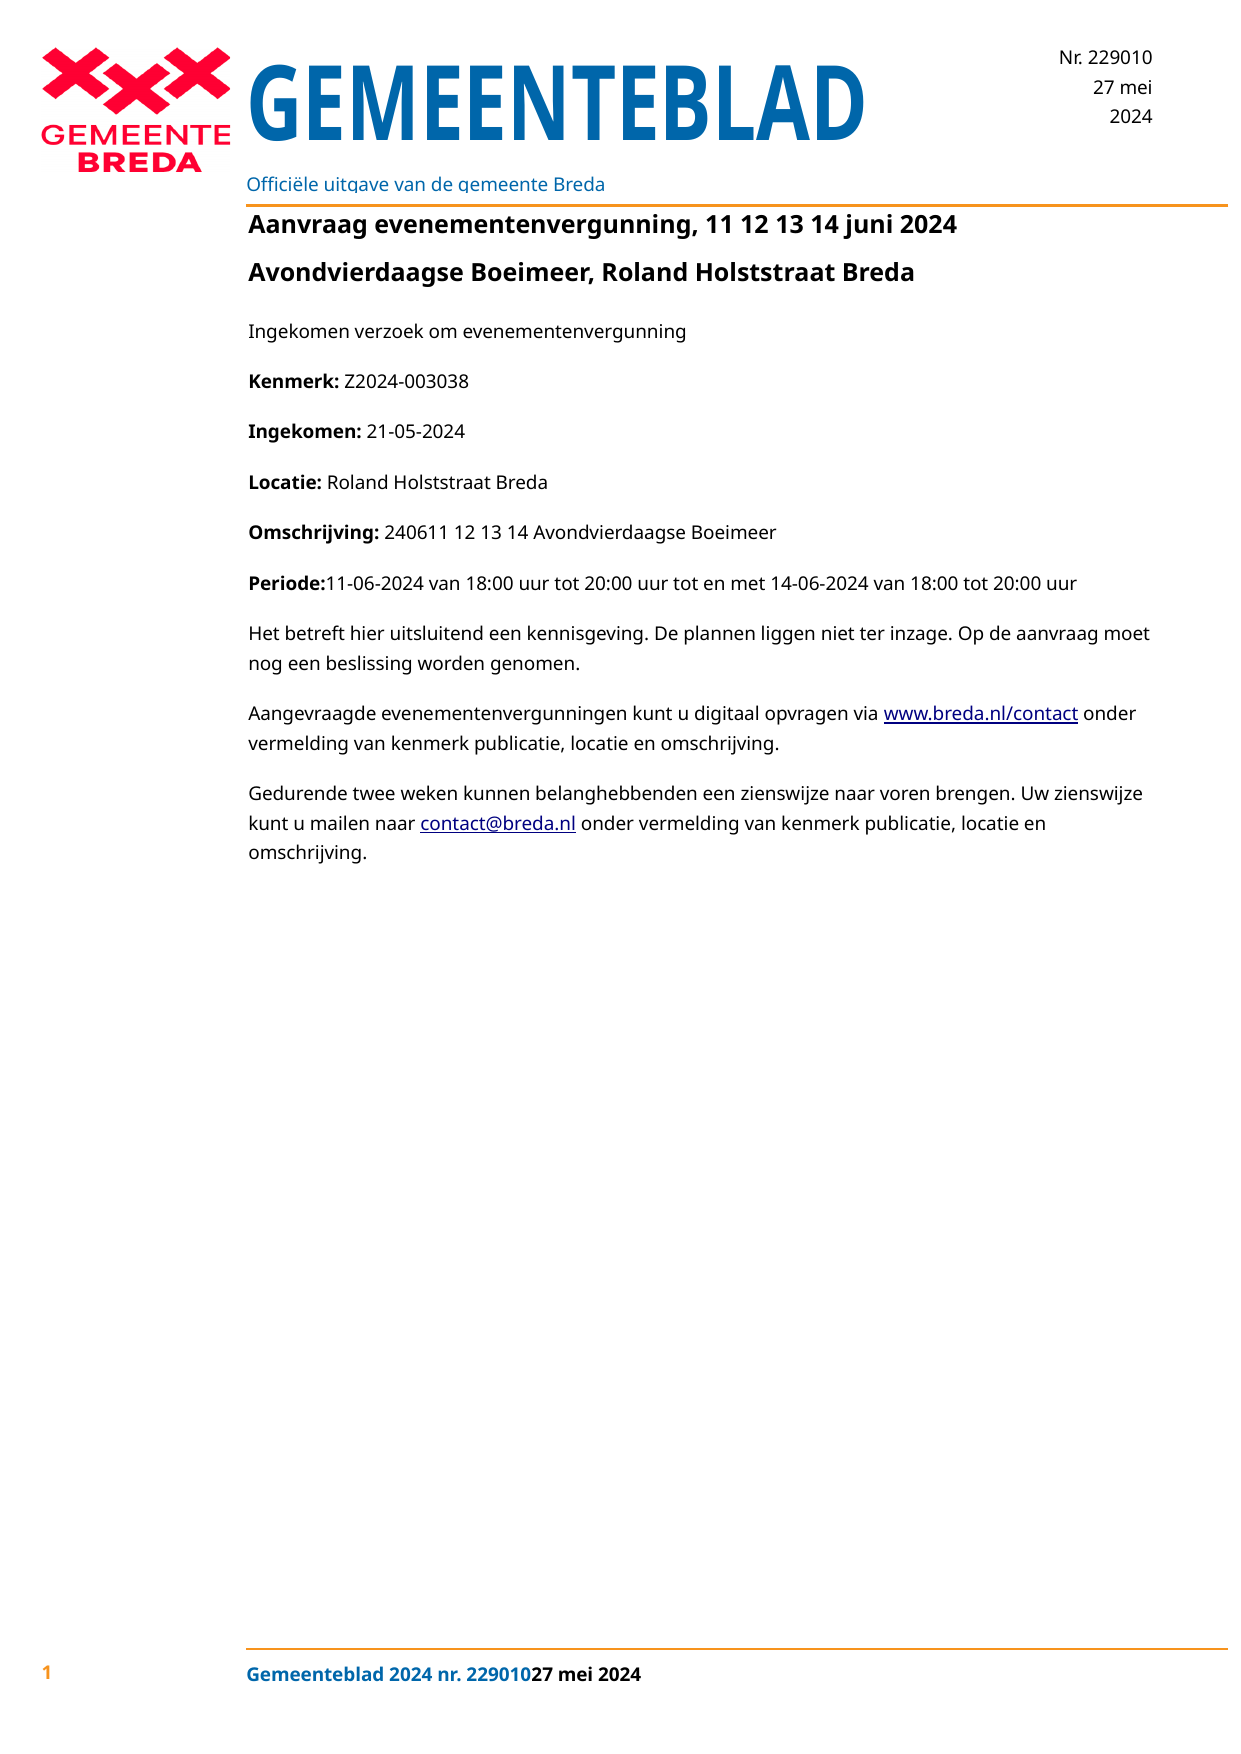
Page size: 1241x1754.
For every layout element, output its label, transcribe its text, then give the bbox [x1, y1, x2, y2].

text Kenmerk: Z2024-003038 [248, 368, 1152, 394]
text Locatie: Roland Holststraat Breda [248, 469, 1152, 495]
text Omschrijving: 240611 12 13 14 Avondvierdaagse Boeimeer [248, 519, 1152, 545]
text Ingekomen: 21-05-2024 [248, 419, 1152, 444]
text Gedurende twee weken kunnen belanghebbenden een zienswijze naar voren brengen. Uw zienswijze kunt u mailen naar contact@breda.nl onder vermelding van kenmerk publicatie, locatie en omschrijving. [248, 780, 1152, 865]
text Periode:11-06-2024 van 18:00 uur tot 20:00 uur tot en met 14-06-2024 van 18:00 tot 20:00 uur [248, 570, 1152, 596]
text Aanvraag evenementenvergunning, 11 12 13 14 juni 2024 Avondvierdaagse Boeimeer, Roland Holststraat Breda [248, 207, 1152, 288]
text Ingekomen verzoek om evenementenvergunning [248, 318, 1152, 344]
text Het betreft hier uitsluitend een kennisgeving. De plannen liggen niet ter inzage. Op de aanvraag moet nog een beslissing worden genomen. [248, 620, 1152, 676]
picture [41, 47, 231, 172]
text Aangevraagde evenementenvergunningen kunt u digitaal opvragen via www.breda.nl/contact onder vermelding van kenmerk publicatie, locatie en omschrijving. [248, 700, 1152, 756]
